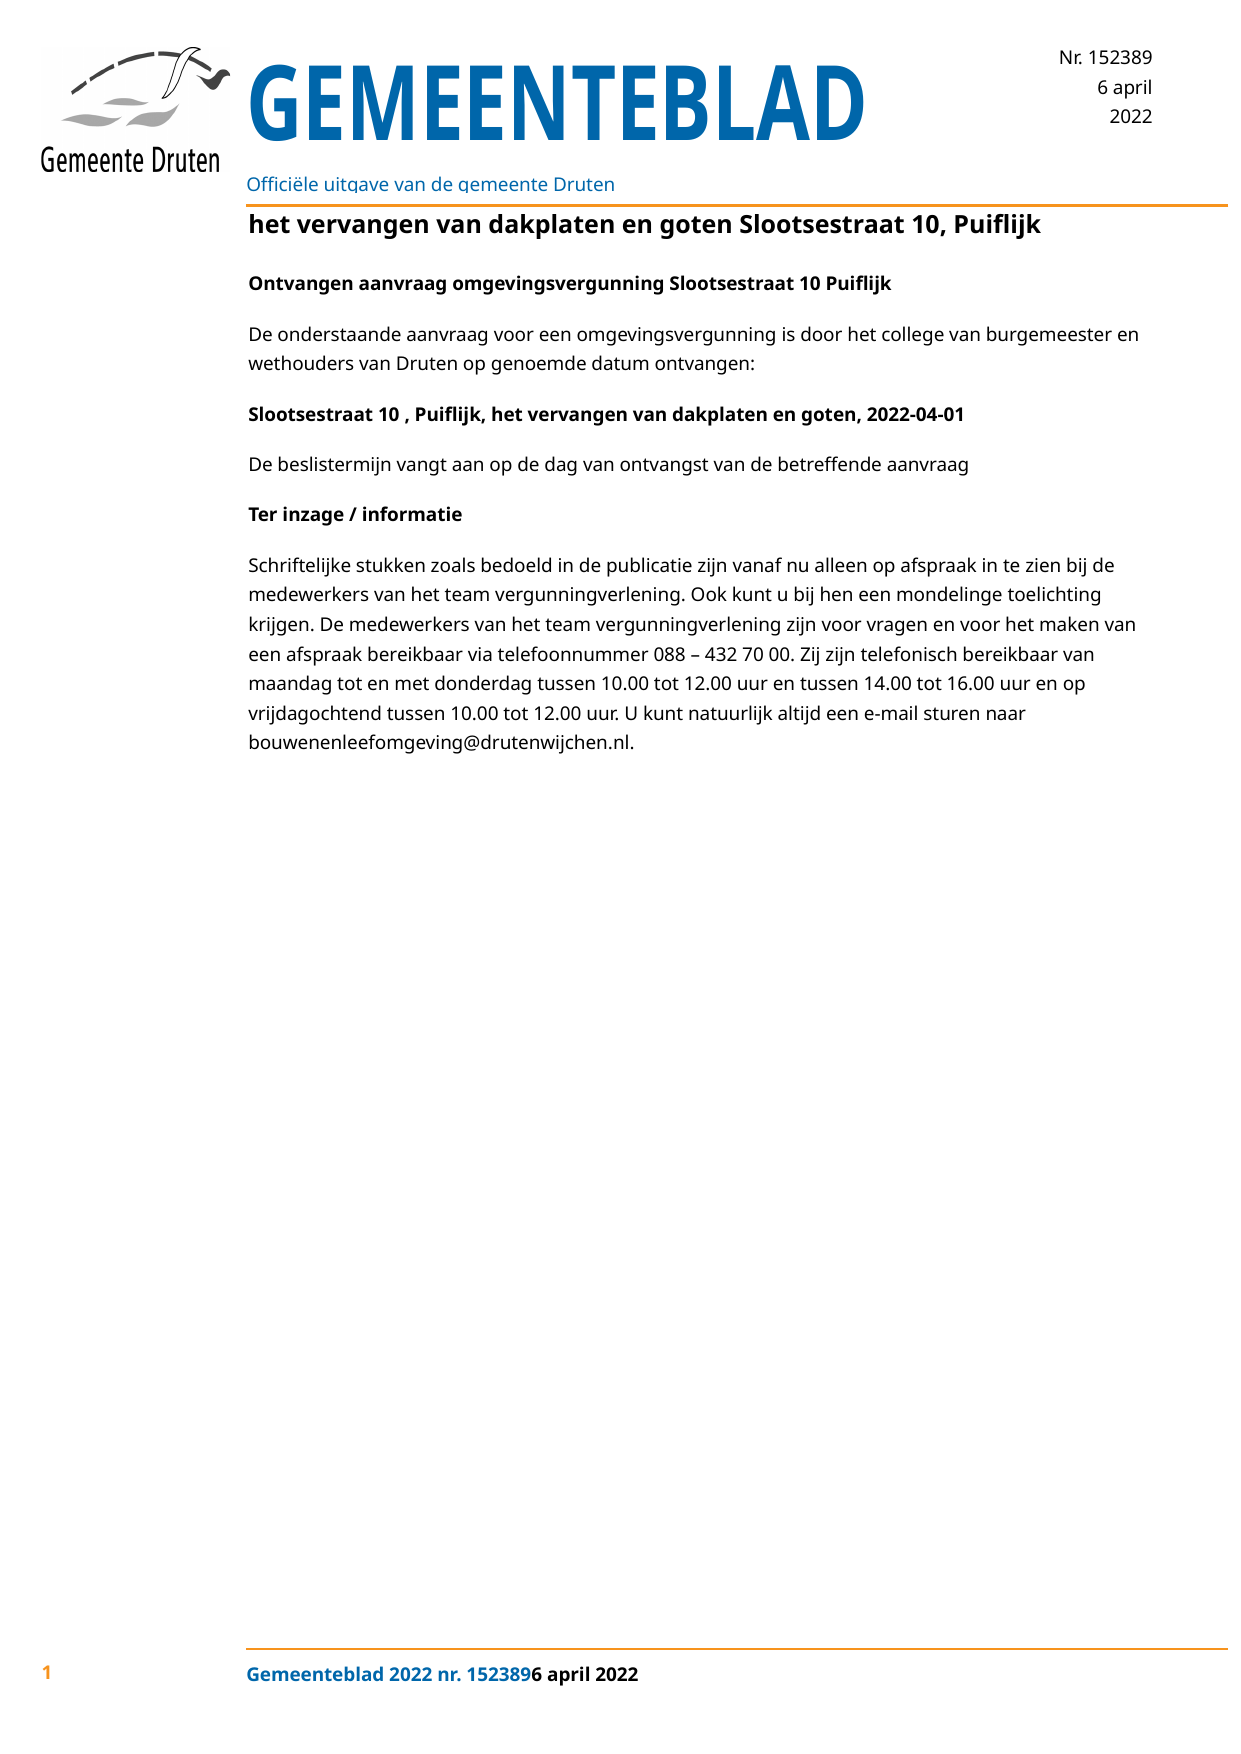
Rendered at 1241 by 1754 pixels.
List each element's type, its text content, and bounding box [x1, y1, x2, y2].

text Ter inzage / informatie [248, 502, 1152, 527]
text Slootsestraat 10 , Puiflijk, het vervangen van dakplaten en goten, 2022-04-01 [248, 401, 1152, 426]
text De onderstaande aanvraag voor een omgevingsvergunning is door het college van burgemeester en wethouders van Druten op genoemde datum ontvangen: [248, 321, 1152, 376]
text Ontvangen aanvraag omgevingsvergunning Slootsestraat 10 Puiflijk [248, 270, 1152, 296]
text het vervangen van dakplaten en goten Slootsestraat 10, Puiflijk [248, 207, 1152, 241]
text De beslistermijn vangt aan op de dag van ontvangst van de betreffende aanvraag [248, 451, 1152, 477]
picture [41, 47, 231, 172]
text Schriftelijke stukken zoals bedoeld in de publicatie zijn vanaf nu alleen op afspraak in te zien bij de medewerkers van het team vergunningverlening. Ook kunt u bij hen een mondelinge toelichting krijgen. De medewerkers van het team vergunningverlening zijn voor vragen en voor het maken van een afspraak bereikbaar via telefoonnummer 088 – 432 70 00. Zij zijn telefonisch bereikbaar van maandag tot en met donderdag tussen 10.00 tot 12.00 uur en tussen 14.00 tot 16.00 uur en op vrijdagochtend tussen 10.00 tot 12.00 uur. U kunt natuurlijk altijd een e-mail sturen naar bouwenenleefomgeving@drutenwijchen.nl. [248, 552, 1152, 755]
